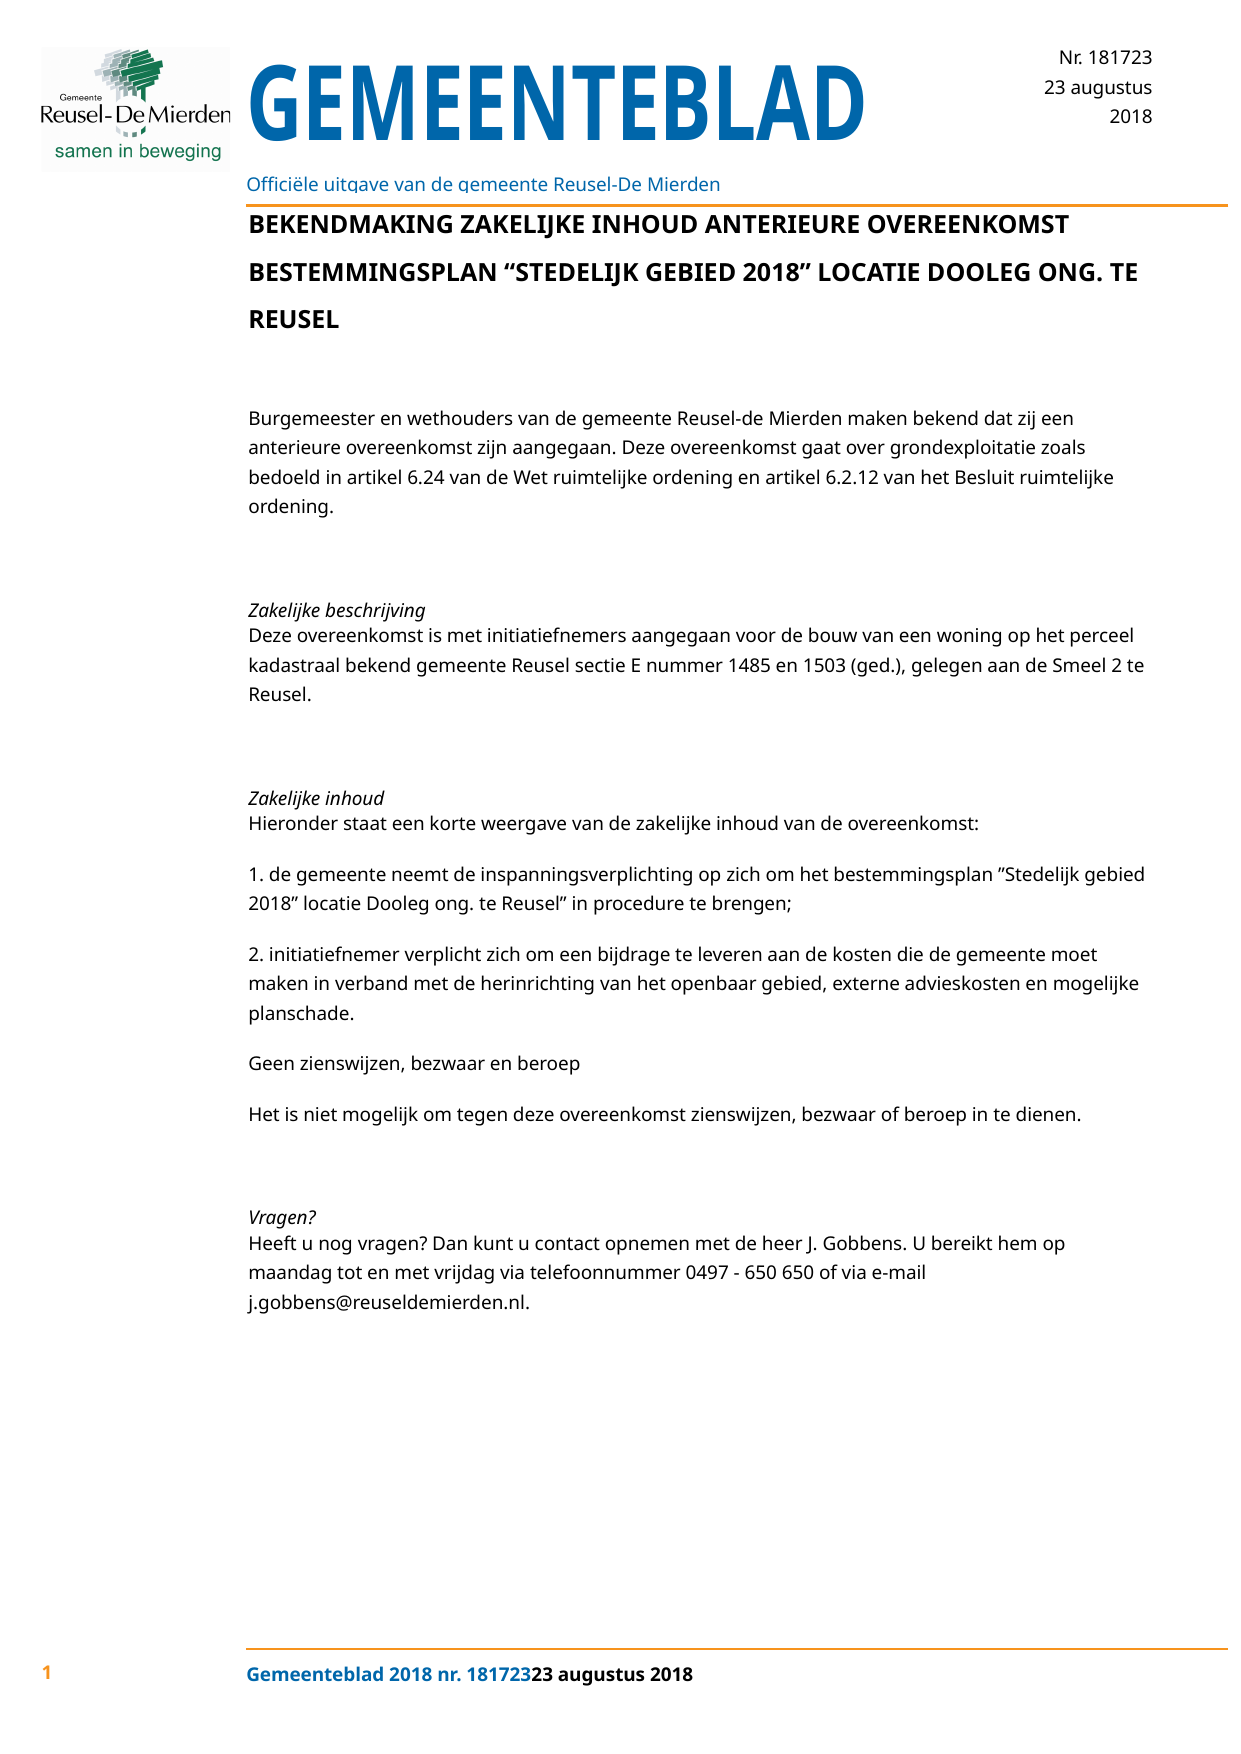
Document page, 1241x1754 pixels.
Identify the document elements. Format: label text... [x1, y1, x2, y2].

text Vragen? [248, 1204, 1152, 1230]
text 1. de gemeente neemt de inspanningsverplichting op zich om het bestemmingsplan ”Stedelijk gebied 2018” locatie Dooleg ong. te Reusel” in procedure te brengen; [248, 861, 1152, 916]
text Geen zienswijzen, bezwaar en beroep [248, 1051, 1152, 1076]
text Het is niet mogelijk om tegen deze overeenkomst zienswijzen, bezwaar of beroep in te dienen. [248, 1101, 1152, 1127]
text 2. initiatiefnemer verplicht zich om een bijdrage te leveren aan de kosten die de gemeente moet maken in verband met de herinrichting van het openbaar gebied, externe advieskosten en mogelijke planschade. [248, 941, 1152, 1026]
text Zakelijke beschrijving [248, 597, 1152, 622]
text BEKENDMAKING ZAKELIJKE INHOUD ANTERIEURE OVEREENKOMST BESTEMMINGSPLAN “STEDELIJK GEBIED 2018” LOCATIE DOOLEG ONG. TE REUSEL [248, 207, 1152, 336]
text Heeft u nog vragen? Dan kunt u contact opnemen met de heer J. Gobbens. U bereikt hem op maandag tot en met vrijdag via telefoonnummer 0497 - 650 650 of via e-mail j.gobbens@reuseldemierden.nl. [248, 1230, 1152, 1315]
picture [41, 47, 231, 172]
text Zakelijke inhoud [248, 785, 1152, 811]
text Deze overeenkomst is met initiatiefnemers aangegaan voor de bouw van een woning op het perceel kadastraal bekend gemeente Reusel sectie E nummer 1485 en 1503 (ged.), gelegen aan de Smeel 2 te Reusel. [248, 622, 1152, 707]
text Hieronder staat een korte weergave van de zakelijke inhoud van de overeenkomst: [248, 811, 1152, 836]
text Burgemeester en wethouders van de gemeente Reusel-de Mierden maken bekend dat zij een anterieure overeenkomst zijn aangegaan. Deze overeenkomst gaat over grondexploitatie zoals bedoeld in artikel 6.24 van de Wet ruimtelijke ordening en artikel 6.2.12 van het Besluit ruimtelijke ordening. [248, 405, 1152, 519]
